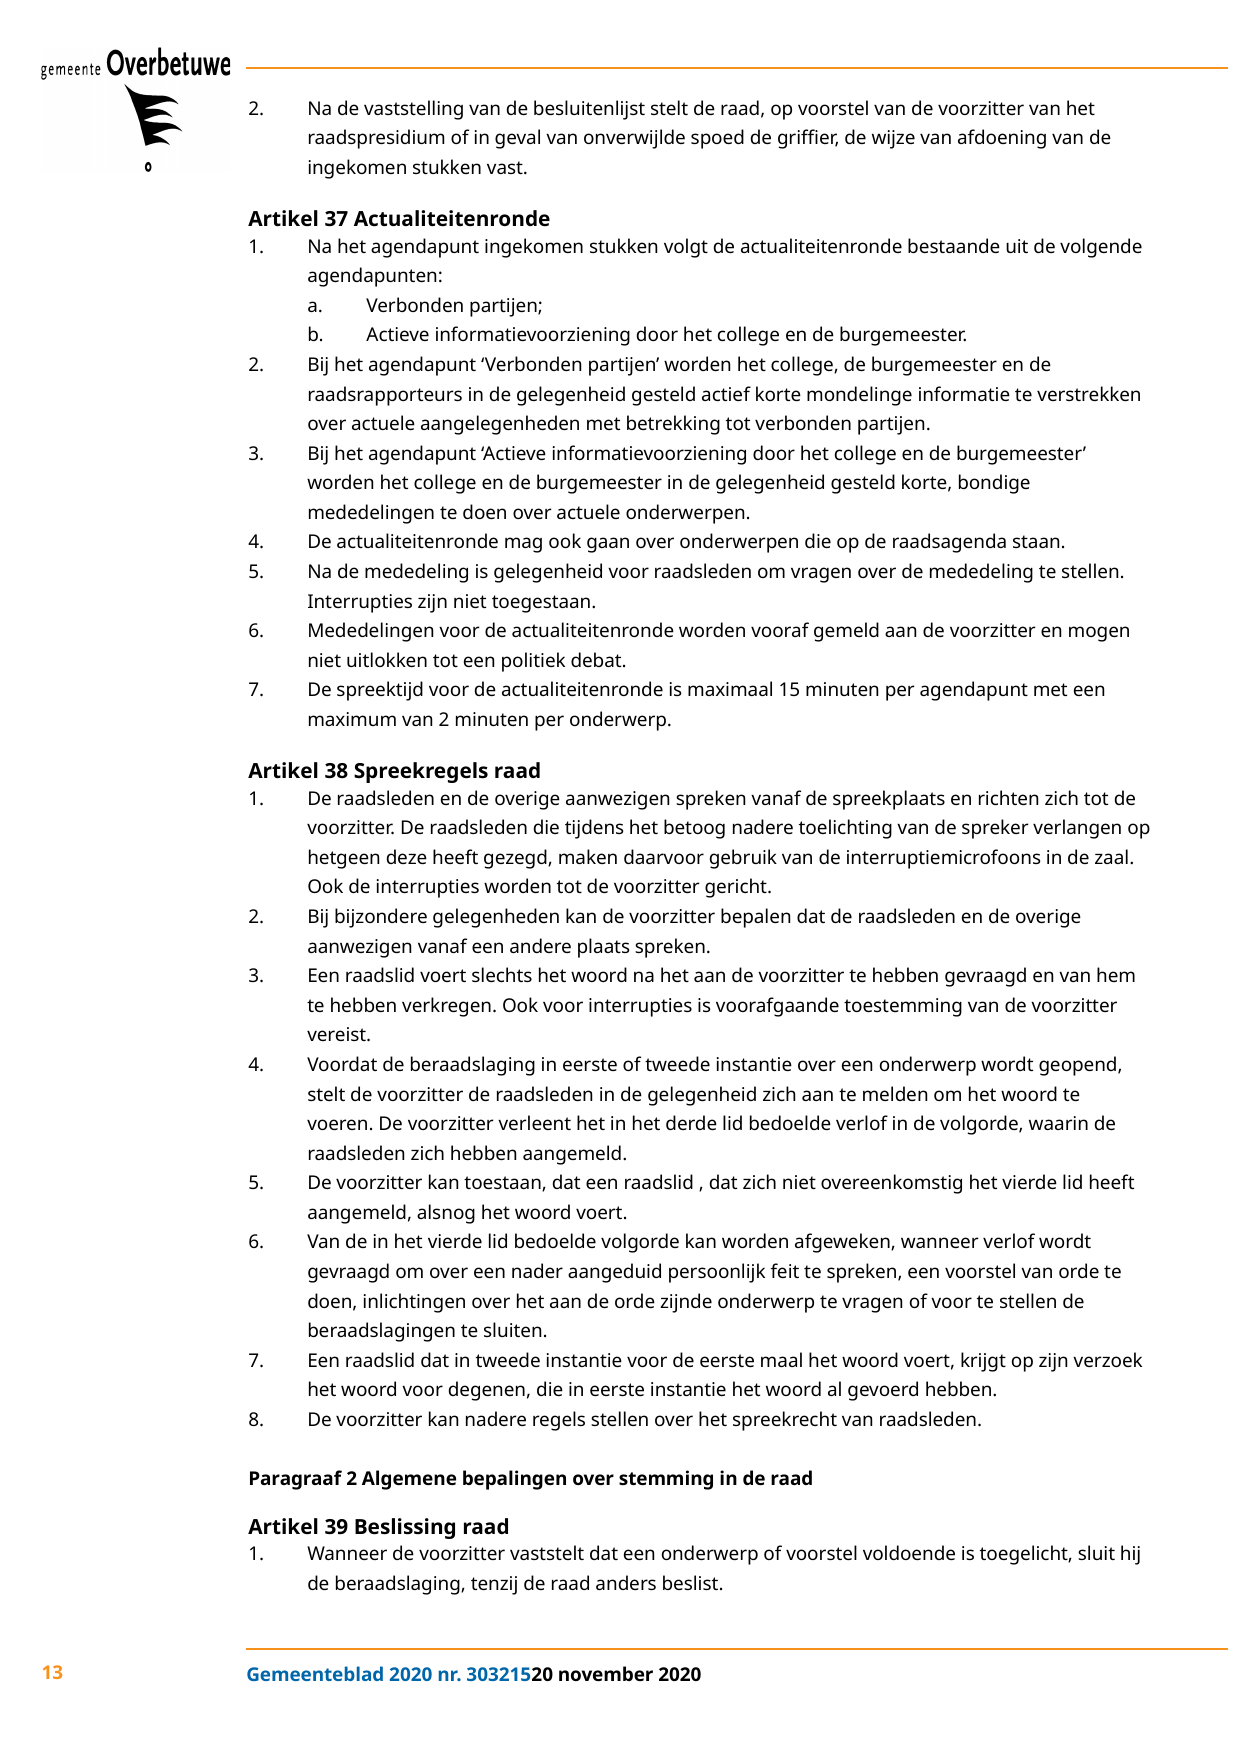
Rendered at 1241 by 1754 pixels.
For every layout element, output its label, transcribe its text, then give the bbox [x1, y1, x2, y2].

list Bij het agendapunt ‘Actieve informatievoorziening door het college en de burgemeester’ worden het college en de burgemeester in de gelegenheid gesteld korte, bondige mededelingen te doen over actuele onderwerpen. [248, 440, 1152, 525]
text Artikel 37 Actualiteitenronde [248, 204, 1152, 233]
list Verbonden partijen; [307, 292, 1152, 318]
list Een raadslid dat in tweede instantie voor de eerste maal het woord voert, krijgt op zijn verzoek het woord voor degenen, die in eerste instantie het woord al gevoerd hebben. [248, 1347, 1152, 1402]
list Mededelingen voor de actualiteitenronde worden vooraf gemeld aan de voorzitter en mogen niet uitlokken tot een politiek debat. [248, 617, 1152, 673]
list De raadsleden en de overige aanwezigen spreken vanaf de spreekplaats en richten zich tot de voorzitter. De raadsleden die tijdens het betoog nadere toelichting van de spreker verlangen op hetgeen deze heeft gezegd, maken daarvoor gebruik van de interruptiemicrofoons in de zaal. Ook de interrupties worden tot de voorzitter gericht. [248, 785, 1152, 899]
list Van de in het vierde lid bedoelde volgorde kan worden afgeweken, wanneer verlof wordt gevraagd om over een nader aangeduid persoonlijk feit te spreken, een voorstel van orde te doen, inlichtingen over het aan de orde zijnde onderwerp te vragen of voor te stellen de beraadslagingen te sluiten. [248, 1229, 1152, 1343]
list Een raadslid voert slechts het woord na het aan de voorzitter te hebben gevraagd en van hem te hebben verkregen. Ook voor interrupties is voorafgaande toestemming van de voorzitter vereist. [248, 962, 1152, 1047]
text Artikel 38 Spreekregels raad [248, 757, 1152, 785]
list Bij bijzondere gelegenheden kan de voorzitter bepalen dat de raadsleden en de overige aanwezigen vanaf een andere plaats spreken. [248, 903, 1152, 959]
list Actieve informatievoorziening door het college en de burgemeester. [307, 322, 1152, 347]
list Bij het agendapunt ‘Verbonden partijen’ worden het college, de burgemeester en de raadsrapporteurs in de gelegenheid gesteld actief korte mondelinge informatie te verstrekken over actuele aangelegenheden met betrekking tot verbonden partijen. [248, 351, 1152, 436]
list Na de mededeling is gelegenheid voor raadsleden om vragen over de mededeling te stellen. Interrupties zijn niet toegestaan. [248, 558, 1152, 613]
list Na de vaststelling van de besluitenlijst stelt de raad, op voorstel van de voorzitter van het raadspresidium of in geval van onverwijlde spoed de griffier, de wijze van afdoening van de ingekomen stukken vast. [248, 95, 1152, 180]
picture [41, 47, 231, 172]
list Na het agendapunt ingekomen stukken volgt de actualiteitenronde bestaande uit de volgende agendapunten: [248, 233, 1152, 288]
list Voordat de beraadslaging in eerste of tweede instantie over een onderwerp wordt geopend, stelt de voorzitter de raadsleden in de gelegenheid zich aan te melden om het woord te voeren. De voorzitter verleent het in het derde lid bedoelde verlof in de volgorde, waarin de raadsleden zich hebben aangemeld. [248, 1051, 1152, 1166]
list De voorzitter kan toestaan, dat een raadslid , dat zich niet overeenkomstig het vierde lid heeft aangemeld, alsnog het woord voert. [248, 1169, 1152, 1225]
text Paragraaf 2 Algemene bepalingen over stemming in de raad [248, 1465, 1152, 1491]
text Artikel 39 Beslissing raad [248, 1512, 1152, 1540]
list Wanneer de voorzitter vaststelt dat een onderwerp of voorstel voldoende is toegelicht, sluit hij de beraadslaging, tenzij de raad anders beslist. [248, 1540, 1152, 1596]
list De spreektijd voor de actualiteitenronde is maximaal 15 minuten per agendapunt met een maximum van 2 minuten per onderwerp. [248, 677, 1152, 732]
list De voorzitter kan nadere regels stellen over het spreekrecht van raadsleden. [248, 1406, 1152, 1432]
list De actualiteitenronde mag ook gaan over onderwerpen die op de raadsagenda staan. [248, 529, 1152, 554]
